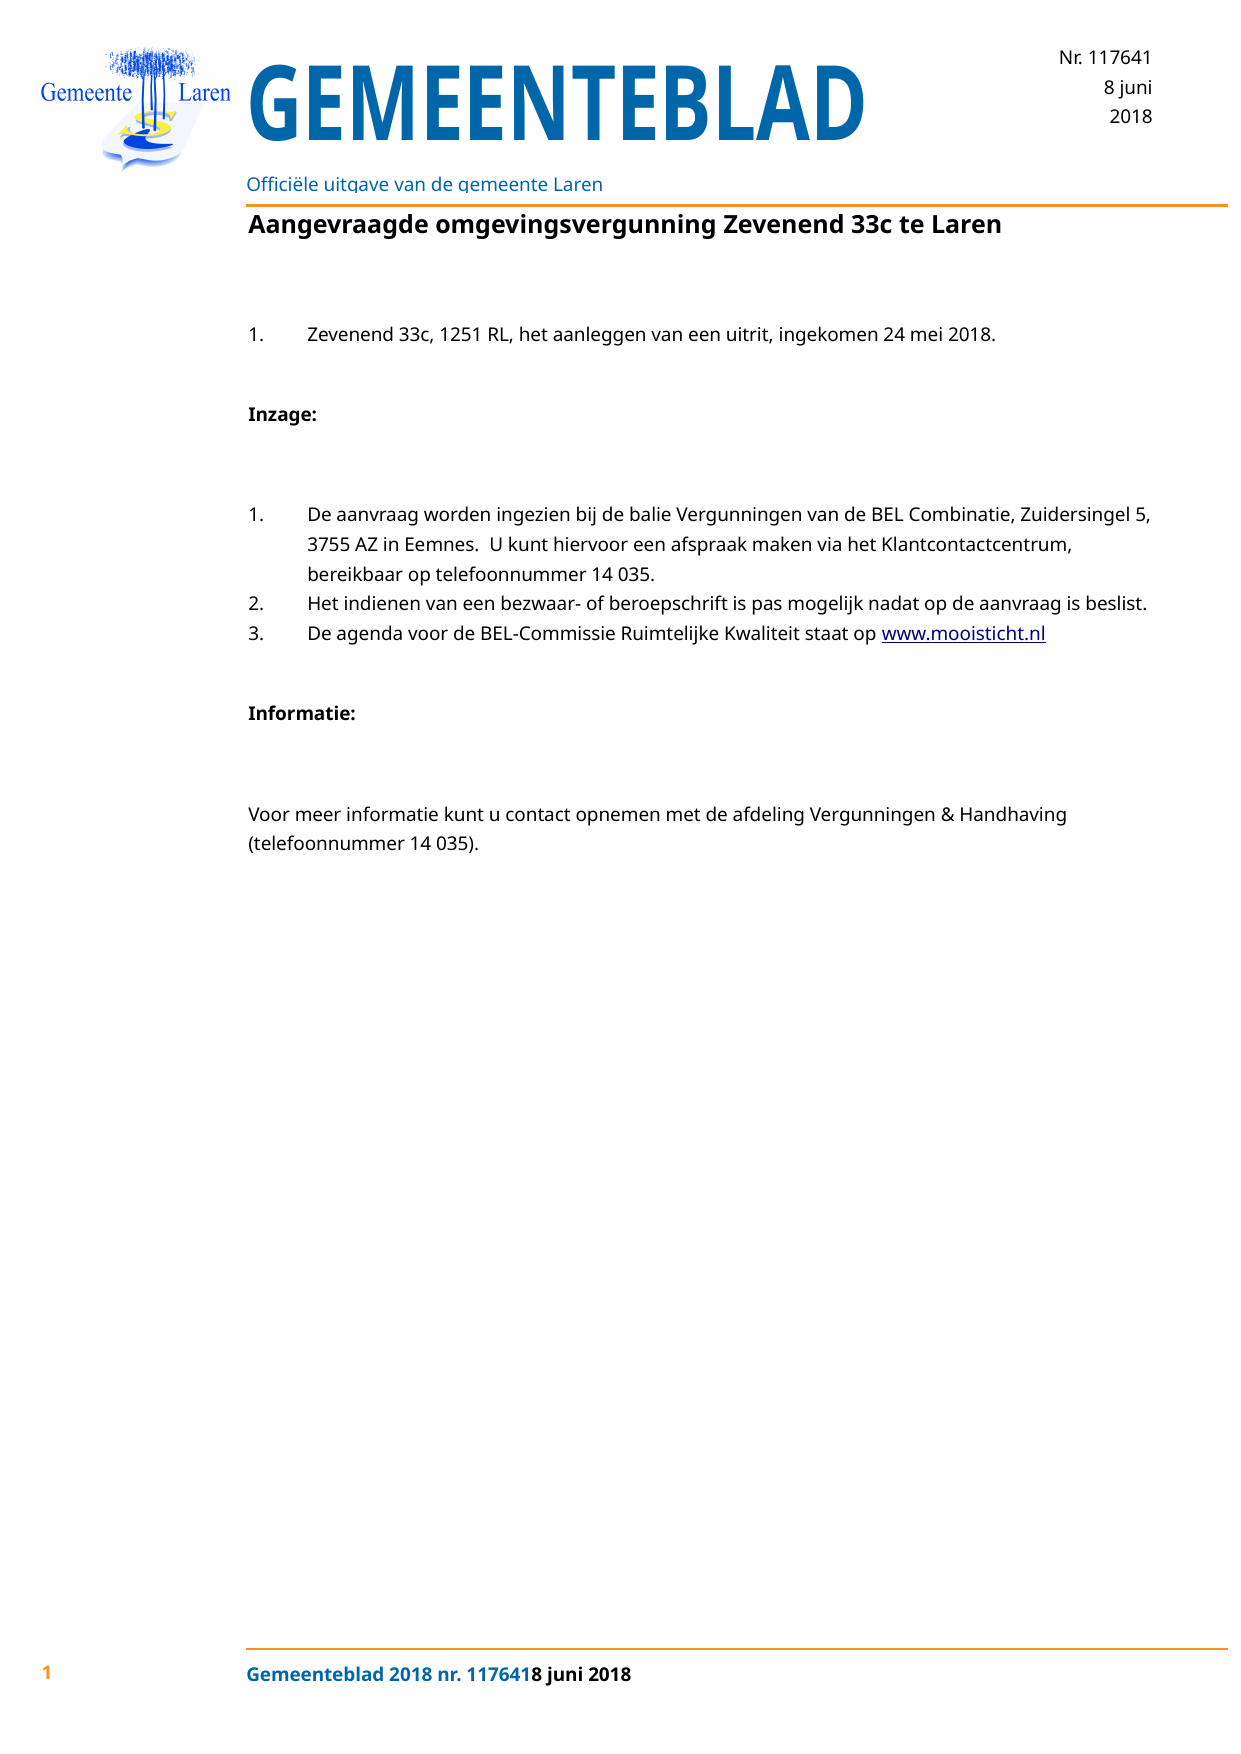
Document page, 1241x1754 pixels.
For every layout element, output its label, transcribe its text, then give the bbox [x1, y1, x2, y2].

text Voor meer informatie kunt u contact opnemen met de afdeling Vergunningen & Handhaving (telefoonnummer 14 035). [248, 801, 1152, 856]
list Zevenend 33c, 1251 RL, het aanleggen van een uitrit, ingekomen 24 mei 2018. [248, 321, 1152, 346]
picture [41, 47, 231, 172]
text Inzage: [248, 401, 1152, 426]
list Het indienen van een bezwaar- of beroepschrift is pas mogelijk nadat op de aanvraag is beslist. [248, 590, 1152, 616]
text Aangevraagde omgevingsvergunning Zevenend 33c te Laren [248, 207, 1152, 241]
list De agenda voor de BEL-Commissie Ruimtelijke Kwaliteit staat op www.mooisticht.nl [248, 620, 1152, 646]
text Informatie: [248, 700, 1152, 726]
list De aanvraag worden ingezien bij de balie Vergunningen van de BEL Combinatie, Zuidersingel 5, 3755 AZ in Eemnes. U kunt hiervoor een afspraak maken via het Klantcontactcentrum, bereikbaar op telefoonnummer 14 035. [248, 502, 1152, 586]
